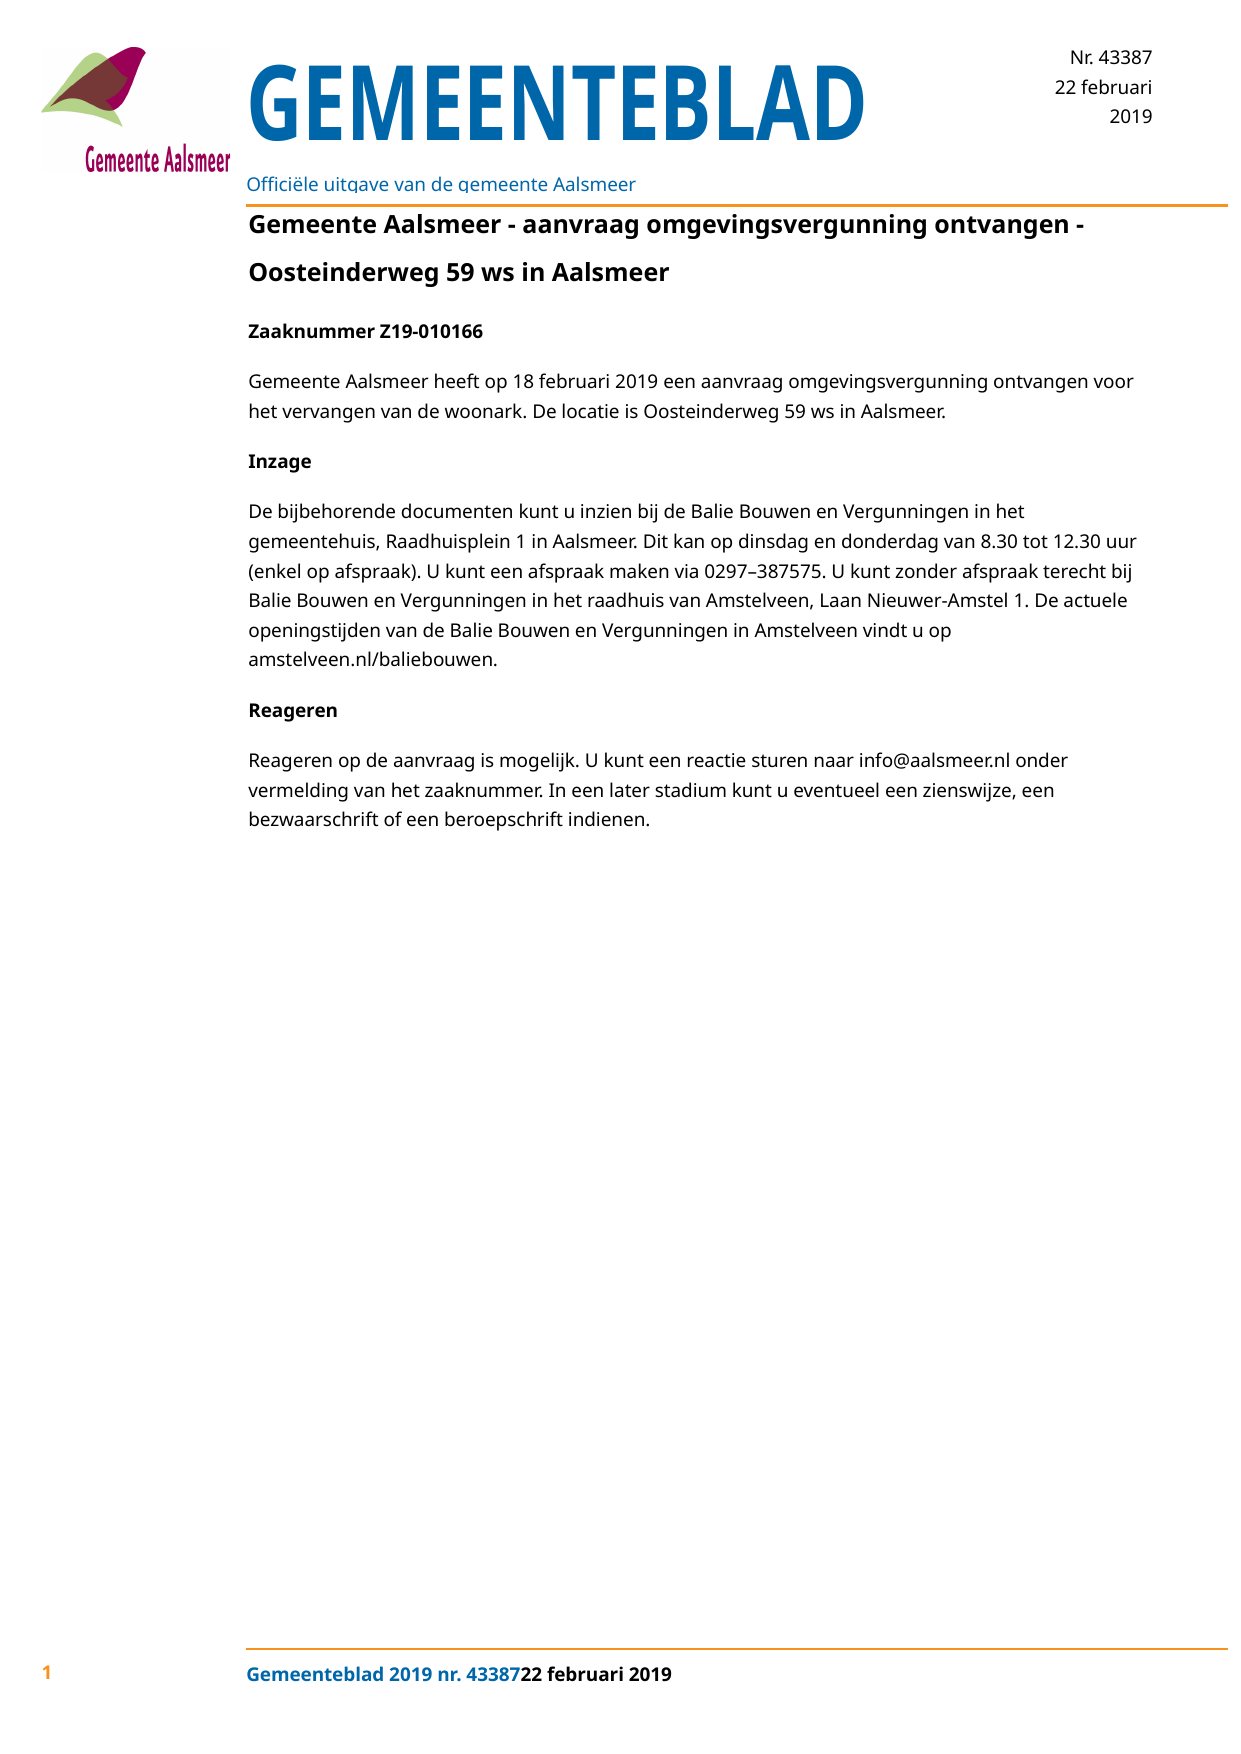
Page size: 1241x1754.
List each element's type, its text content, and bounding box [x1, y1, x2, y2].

picture [41, 47, 231, 172]
text Gemeente Aalsmeer - aanvraag omgevingsvergunning ontvangen - Oosteinderweg 59 ws in Aalsmeer [248, 207, 1152, 288]
text Inzage [248, 448, 1152, 474]
text Zaaknummer Z19-010166 [248, 318, 1152, 344]
text De bijbehorende documenten kunt u inzien bij de Balie Bouwen en Vergunningen in het gemeentehuis, Raadhuisplein 1 in Aalsmeer. Dit kan op dinsdag en donderdag van 8.30 tot 12.30 uur (enkel op afspraak). U kunt een afspraak maken via 0297–387575. U kunt zonder afspraak terecht bij Balie Bouwen en Vergunningen in het raadhuis van Amstelveen, Laan Nieuwer-Amstel 1. De actuele openingstijden van de Balie Bouwen en Vergunningen in Amstelveen vindt u op amstelveen.nl/baliebouwen. [248, 499, 1152, 672]
text Reageren [248, 697, 1152, 723]
text Reageren op de aanvraag is mogelijk. U kunt een reactie sturen naar info@aalsmeer.nl onder vermelding van het zaaknummer. In een later stadium kunt u eventueel een zienswijze, een bezwaarschrift of een beroepschrift indienen. [248, 747, 1152, 832]
text Gemeente Aalsmeer heeft op 18 februari 2019 een aanvraag omgevingsvergunning ontvangen voor het vervangen van de woonark. De locatie is Oosteinderweg 59 ws in Aalsmeer. [248, 368, 1152, 424]
